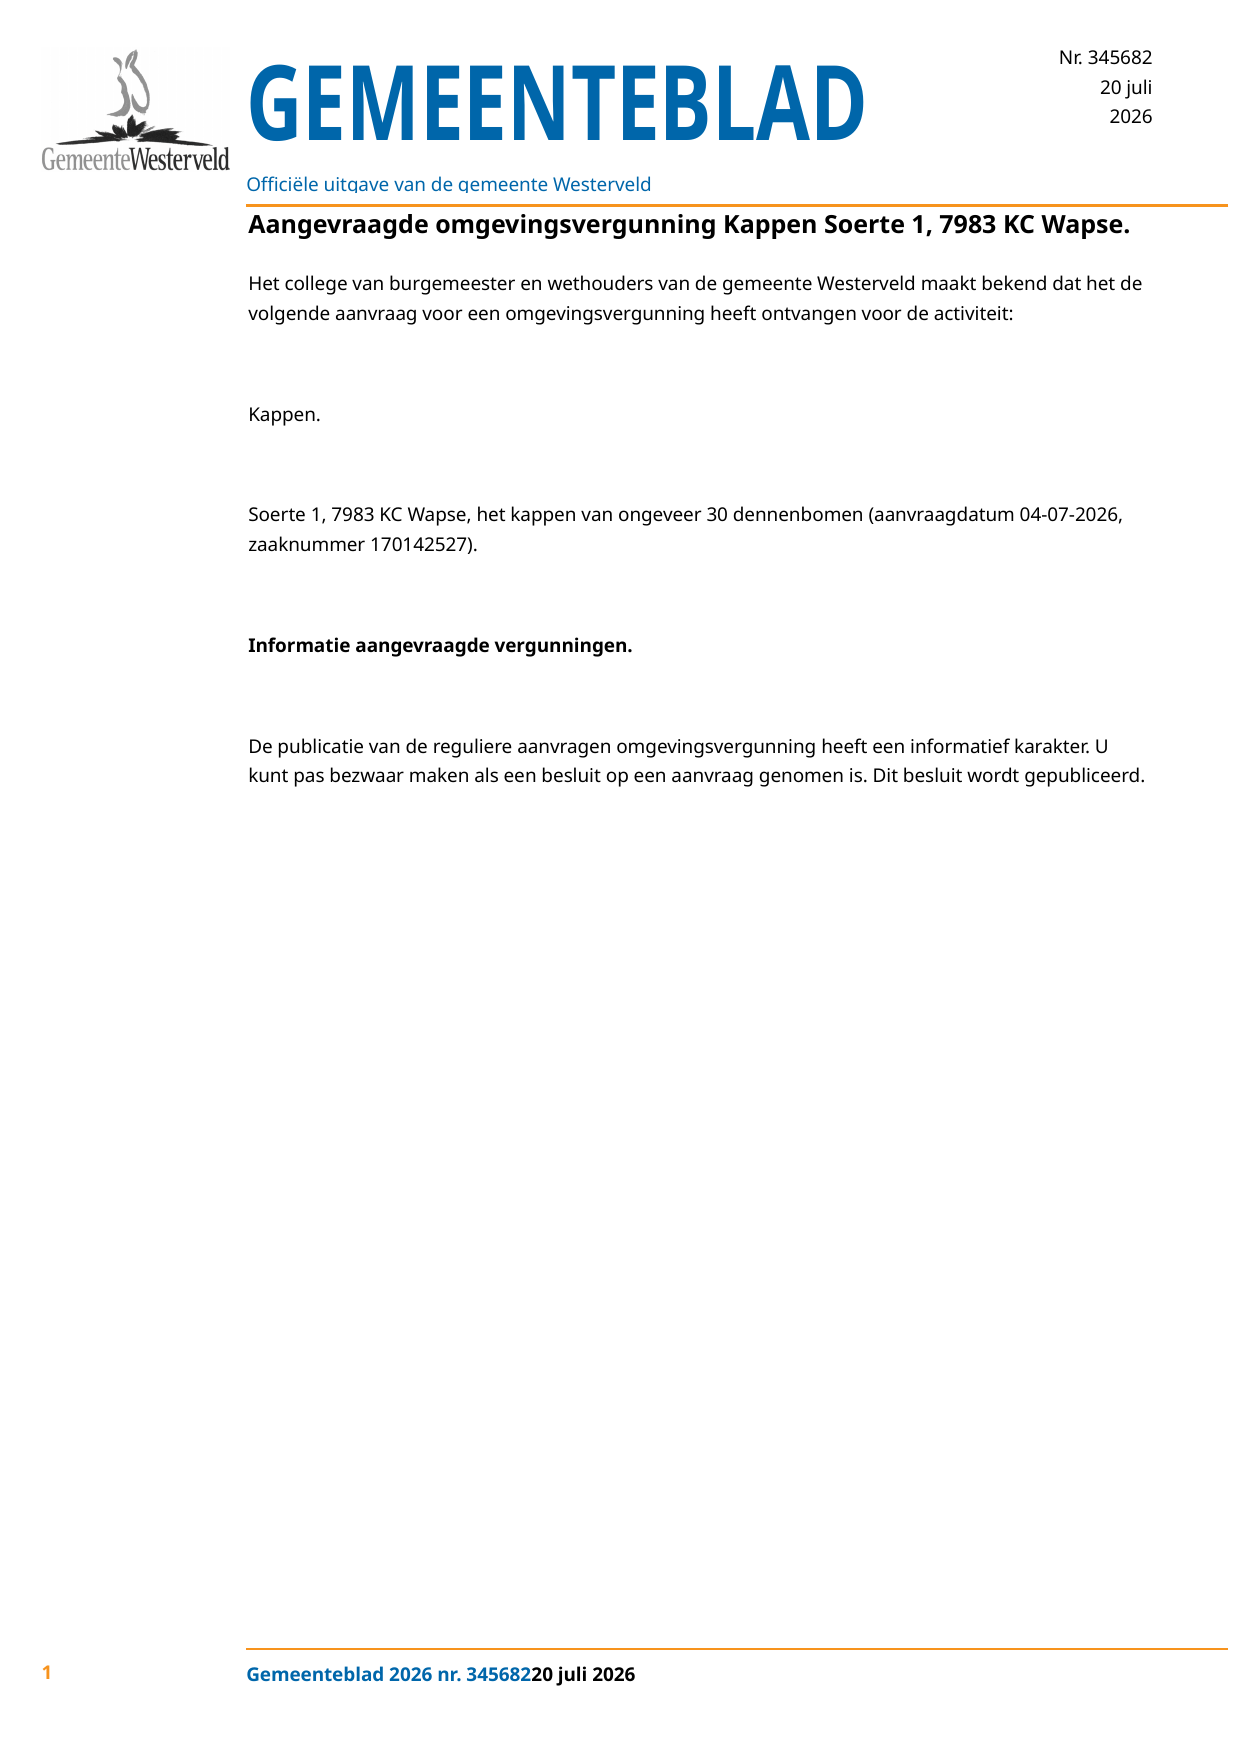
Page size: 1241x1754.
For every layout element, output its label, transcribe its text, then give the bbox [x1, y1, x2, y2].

text De publicatie van de reguliere aanvragen omgevingsvergunning heeft een informatief karakter. U kunt pas bezwaar maken als een besluit op een aanvraag genomen is. Dit besluit wordt gepubliceerd. [248, 733, 1152, 788]
text Informatie aangevraagde vergunningen. [248, 632, 1152, 658]
picture [41, 47, 231, 172]
text Kappen. [248, 401, 1152, 426]
text Het college van burgemeester en wethouders van de gemeente Westerveld maakt bekend dat het de volgende aanvraag voor een omgevingsvergunning heeft ontvangen voor de activiteit: [248, 270, 1152, 326]
text Aangevraagde omgevingsvergunning Kappen Soerte 1, 7983 KC Wapse. [248, 207, 1152, 241]
text Soerte 1, 7983 KC Wapse, het kappen van ongeveer 30 dennenbomen (aanvraagdatum 04-07-2026, zaaknummer 170142527). [248, 502, 1152, 557]
